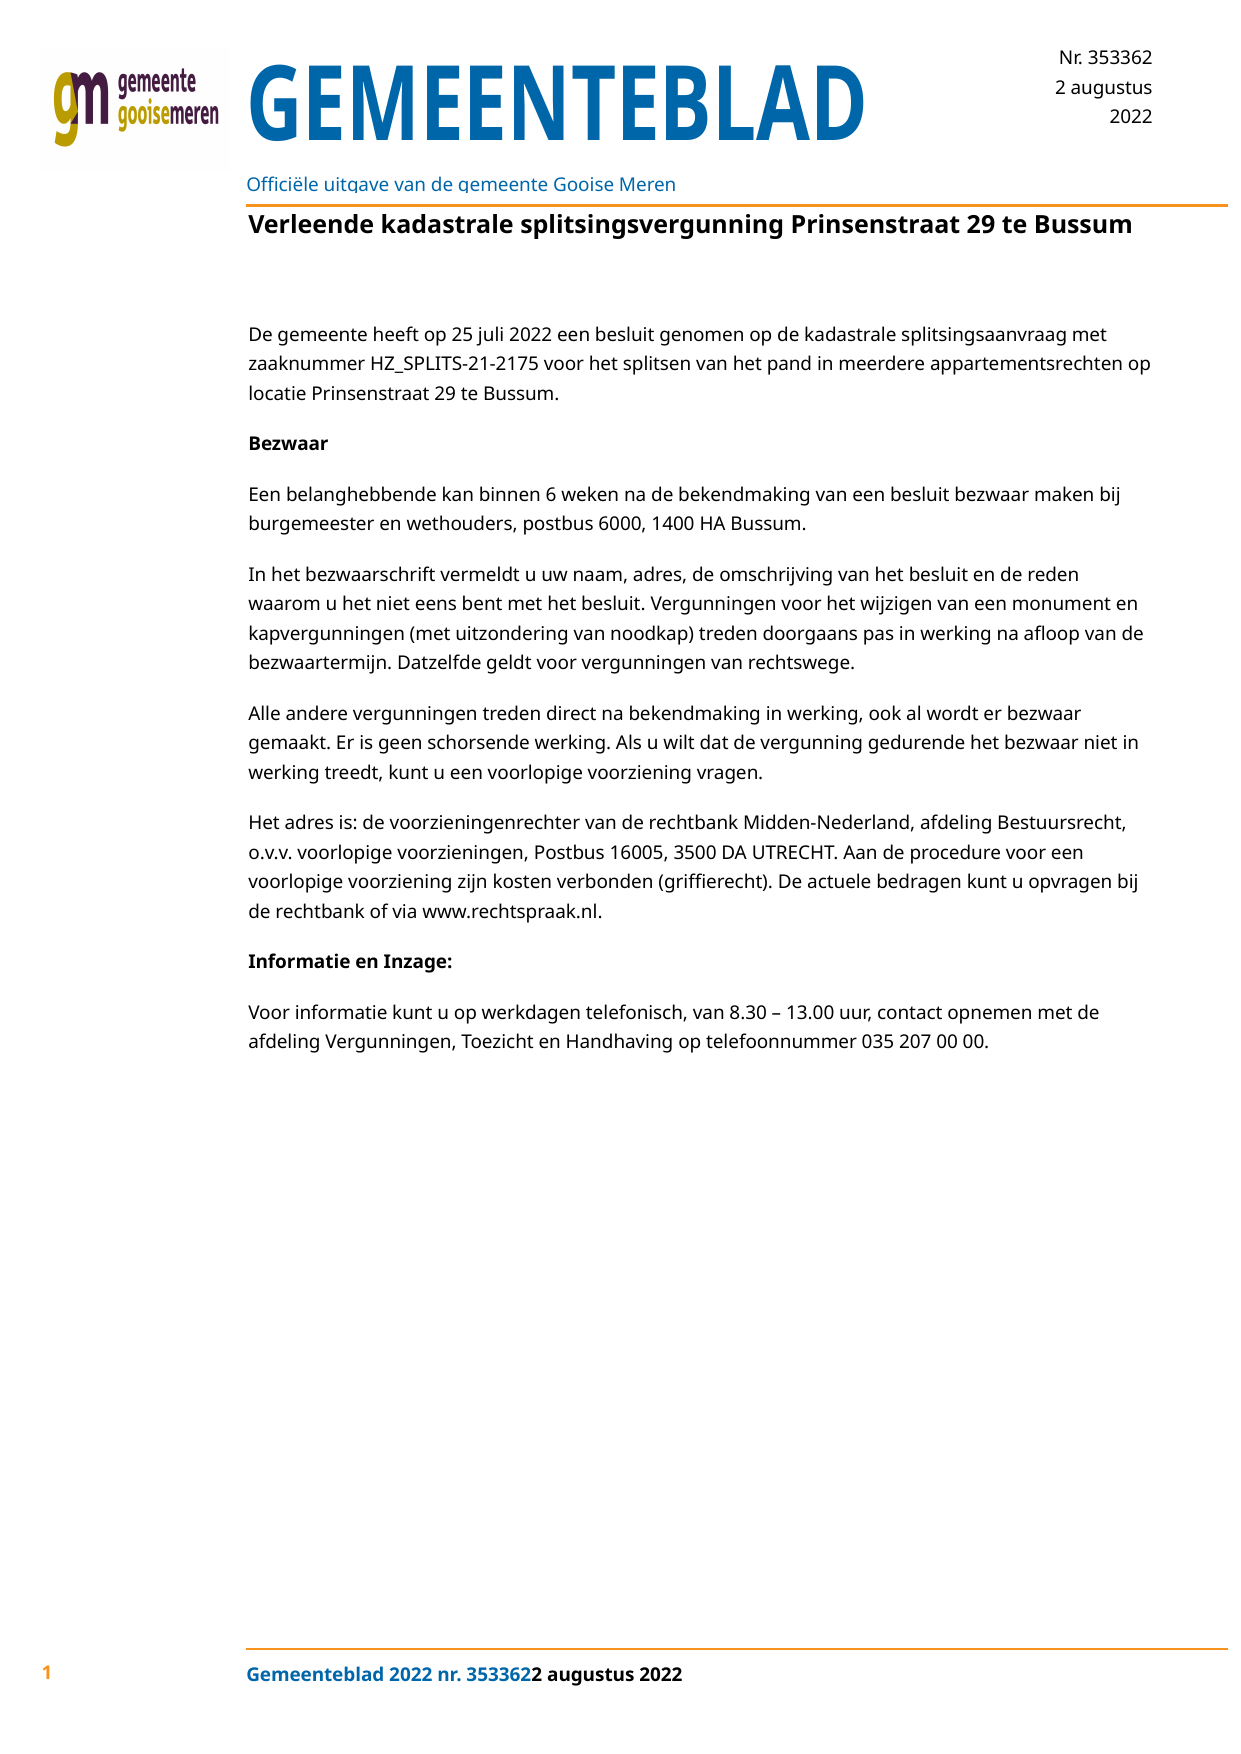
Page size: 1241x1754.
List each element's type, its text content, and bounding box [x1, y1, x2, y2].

text Informatie en Inzage: [248, 949, 1152, 974]
text Bezwaar [248, 430, 1152, 456]
text Het adres is: de voorzieningenrechter van de rechtbank Midden-Nederland, afdeling Bestuursrecht, o.v.v. voorlopige voorzieningen, Postbus 16005, 3500 DA UTRECHT. Aan de procedure voor een voorlopige voorziening zijn kosten verbonden (griffierecht). De actuele bedragen kunt u opvragen bij de rechtbank of via www.rechtspraak.nl. [248, 809, 1152, 924]
picture [41, 47, 231, 172]
text In het bezwaarschrift vermeldt u uw naam, adres, de omschrijving van het besluit en de reden waarom u het niet eens bent met het besluit. Vergunningen voor het wijzigen van een monument en kapvergunningen (met uitzondering van noodkap) treden doorgaans pas in werking na afloop van de bezwaartermijn. Datzelfde geldt voor vergunningen van rechtswege. [248, 561, 1152, 675]
text Verleende kadastrale splitsingsvergunning Prinsenstraat 29 te Bussum [248, 207, 1152, 241]
text Voor informatie kunt u op werkdagen telefonisch, van 8.30 – 13.00 uur, contact opnemen met de afdeling Vergunningen, Toezicht en Handhaving op telefoonnummer 035 207 00 00. [248, 999, 1152, 1054]
text Een belanghebbende kan binnen 6 weken na de bekendmaking van een besluit bezwaar maken bij burgemeester en wethouders, postbus 6000, 1400 HA Bussum. [248, 481, 1152, 536]
text De gemeente heeft op 25 juli 2022 een besluit genomen op de kadastrale splitsingsaanvraag met zaaknummer HZ_SPLITS-21-2175 voor het splitsen van het pand in meerdere appartementsrechten op locatie Prinsenstraat 29 te Bussum. [248, 321, 1152, 406]
text Alle andere vergunningen treden direct na bekendmaking in werking, ook al wordt er bezwaar gemaakt. Er is geen schorsende werking. Als u wilt dat de vergunning gedurende het bezwaar niet in werking treedt, kunt u een voorlopige voorziening vragen. [248, 700, 1152, 785]
